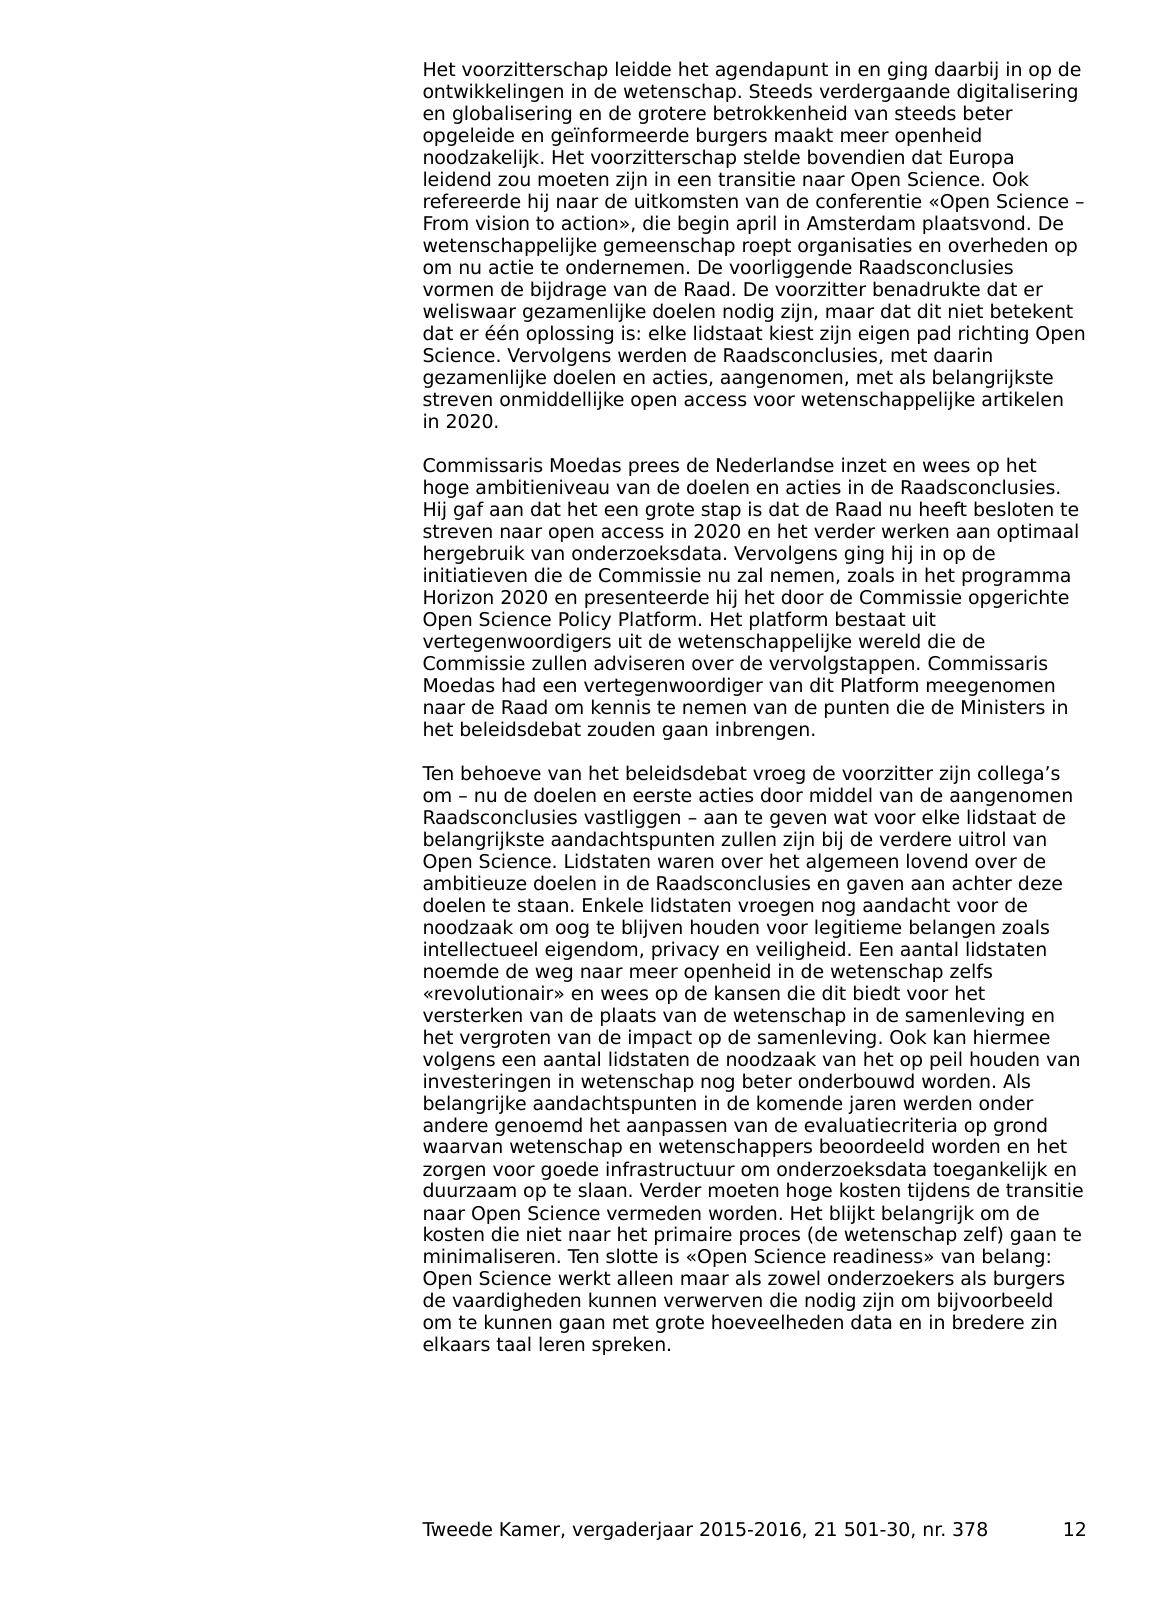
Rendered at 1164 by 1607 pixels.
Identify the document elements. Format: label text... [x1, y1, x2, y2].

text Het voorzitterschap leidde het agendapunt in en ging daarbij in op de ontwikkelingen in de wetenschap. Steeds verdergaande digitalisering en globalisering en de grotere betrokkenheid van steeds beter opgeleide en geïnformeerde burgers maakt meer openheid noodzakelijk. Het voorzitterschap stelde bovendien dat Europa leidend zou moeten zijn in een transitie naar Open Science. Ook refereerde hij naar de uitkomsten van de conferentie «Open Science – From vision to action», die begin april in Amsterdam plaatsvond. De wetenschappelijke gemeenschap roept organisaties en overheden op om nu actie te ondernemen. De voorliggende Raadsconclusies vormen de bijdrage van de Raad. De voorzitter benadrukte dat er weliswaar gezamenlijke doelen nodig zijn, maar dat dit niet betekent dat er één oplossing is: elke lidstaat kiest zijn eigen pad richting Open Science. Vervolgens werden de Raadsconclusies, met daarin gezamenlijke doelen en acties, aangenomen, met als belangrijkste streven onmiddellijke open access voor wetenschappelijke artikelen in 2020. [422, 59, 1087, 433]
text Commissaris Moedas prees de Nederlandse inzet en wees op het hoge ambitieniveau van de doelen en acties in de Raadsconclusies. Hij gaf aan dat het een grote stap is dat de Raad nu heeft besloten te streven naar open access in 2020 en het verder werken aan optimaal hergebruik van onderzoeksdata. Vervolgens ging hij in op de initiatieven die de Commissie nu zal nemen, zoals in het programma Horizon 2020 en presenteerde hij het door de Commissie opgerichte Open Science Policy Platform. Het platform bestaat uit vertegenwoordigers uit de wetenschappelijke wereld die de Commissie zullen adviseren over de vervolgstappen. Commissaris Moedas had een vertegenwoordiger van dit Platform meegenomen naar de Raad om kennis te nemen van de punten die de Ministers in het beleidsdebat zouden gaan inbrengen. [422, 455, 1087, 741]
text Ten behoeve van het beleidsdebat vroeg de voorzitter zijn collega’s om – nu de doelen en eerste acties door middel van de aangenomen Raadsconclusies vastliggen – aan te geven wat voor elke lidstaat de belangrijkste aandachtspunten zullen zijn bij de verdere uitrol van Open Science. Lidstaten waren over het algemeen lovend over de ambitieuze doelen in de Raadsconclusies en gaven aan achter deze doelen te staan. Enkele lidstaten vroegen nog aandacht voor de noodzaak om oog te blijven houden voor legitieme belangen zoals intellectueel eigendom, privacy en veiligheid. Een aantal lidstaten noemde de weg naar meer openheid in de wetenschap zelfs «revolutionair» en wees op de kansen die dit biedt voor het versterken van de plaats van de wetenschap in de samenleving en het vergroten van de impact op de samenleving. Ook kan hiermee volgens een aantal lidstaten de noodzaak van het op peil houden van investeringen in wetenschap nog beter onderbouwd worden. Als belangrijke aandachtspunten in de komende jaren werden onder andere genoemd het aanpassen van de evaluatiecriteria op grond waarvan wetenschap en wetenschappers beoordeeld worden en het zorgen voor goede infrastructuur om onderzoeksdata toegankelijk en duurzaam op te slaan. Verder moeten hoge kosten tijdens de transitie naar Open Science vermeden worden. Het blijkt belangrijk om de kosten die niet naar het primaire proces (de wetenschap zelf) gaan te minimaliseren. Ten slotte is «Open Science readiness» van belang: Open Science werkt alleen maar als zowel onderzoekers als burgers de vaardigheden kunnen verwerven die nodig zijn om bijvoorbeeld om te kunnen gaan met grote hoeveelheden data en in bredere zin elkaars taal leren spreken. [422, 763, 1087, 1356]
